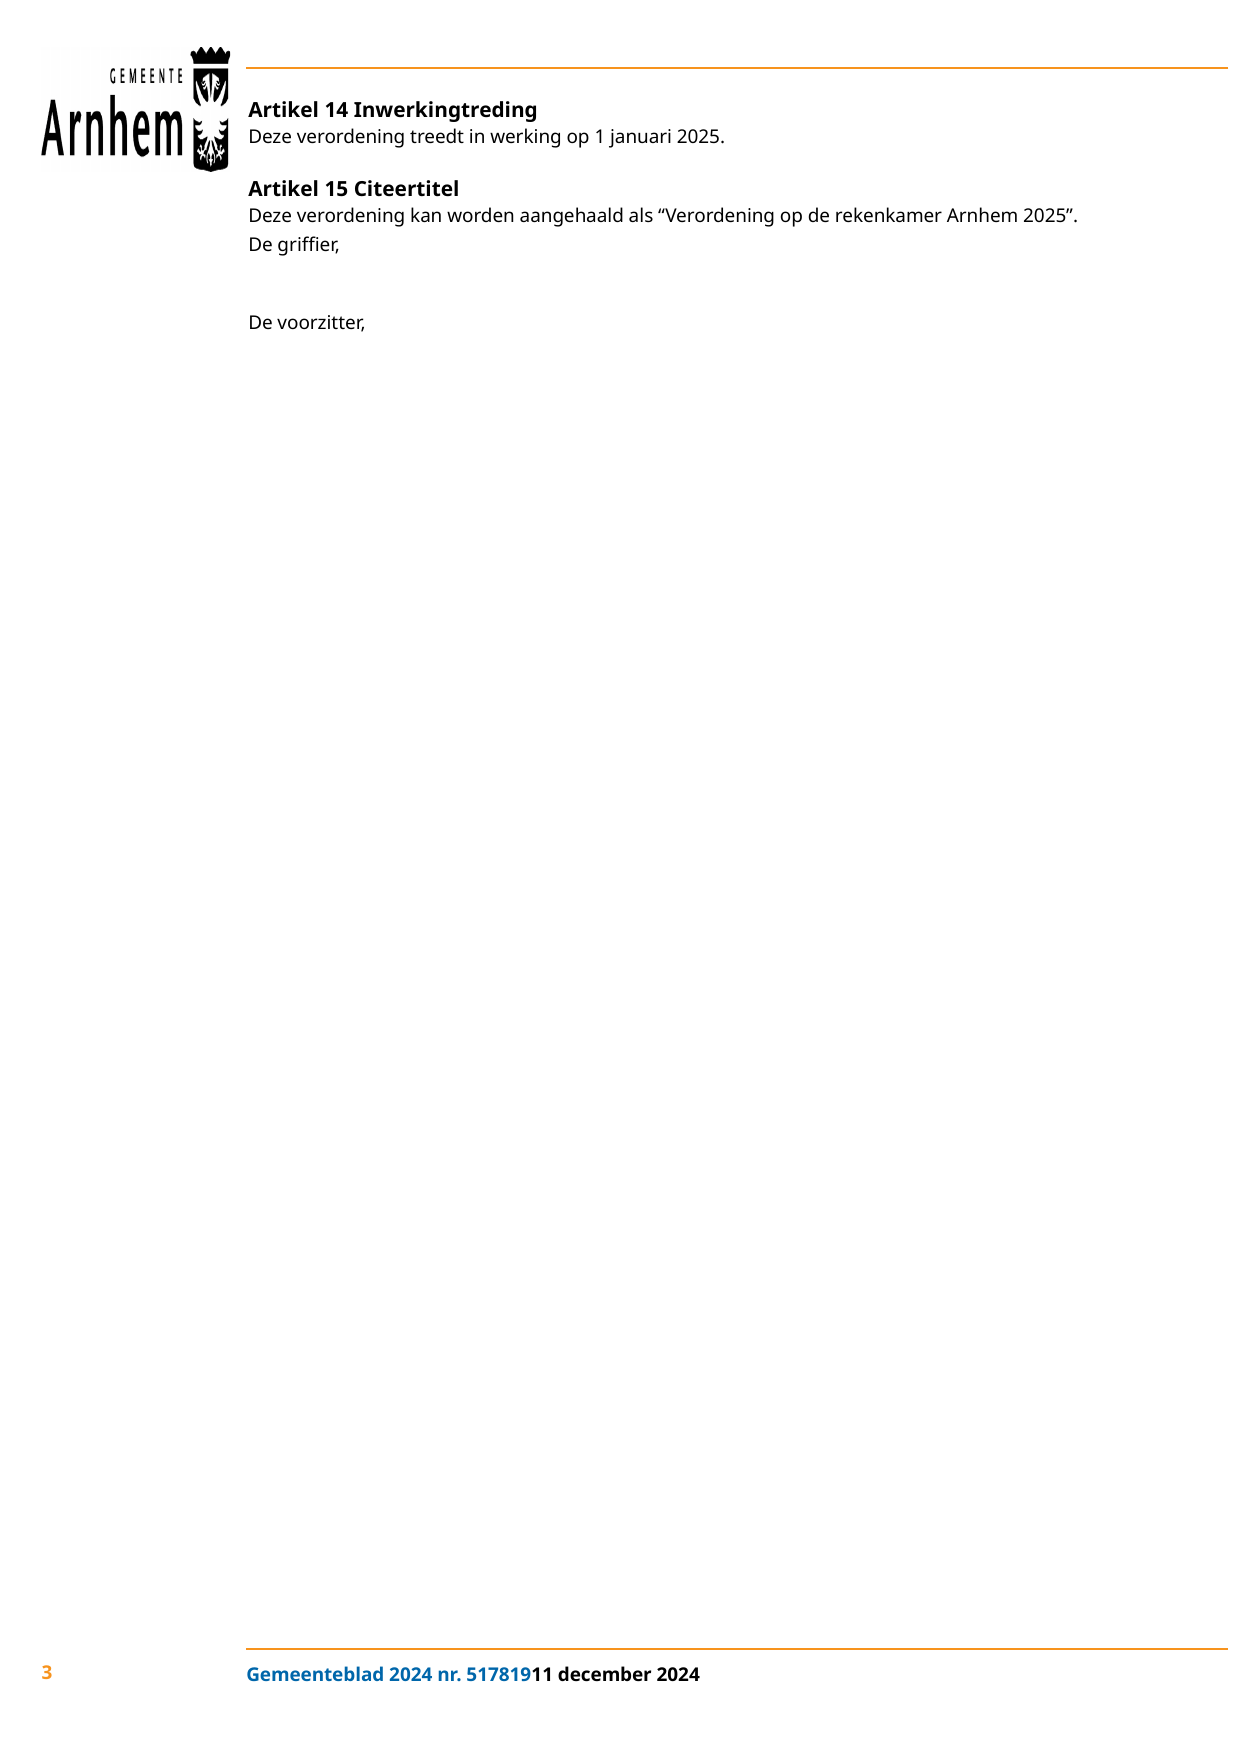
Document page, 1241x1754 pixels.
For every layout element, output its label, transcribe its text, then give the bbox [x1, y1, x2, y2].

text De griffier, [248, 232, 1152, 257]
text Artikel 15 Citeertitel [248, 174, 1152, 202]
text Deze verordening kan worden aangehaald als “Verordening op de rekenkamer Arnhem 2025”. [248, 202, 1152, 228]
picture [41, 47, 231, 172]
text Artikel 14 Inwerkingtreding [248, 95, 1152, 123]
text De voorzitter, [248, 309, 1152, 334]
text Deze verordening treedt in werking op 1 januari 2025. [248, 123, 1152, 149]
